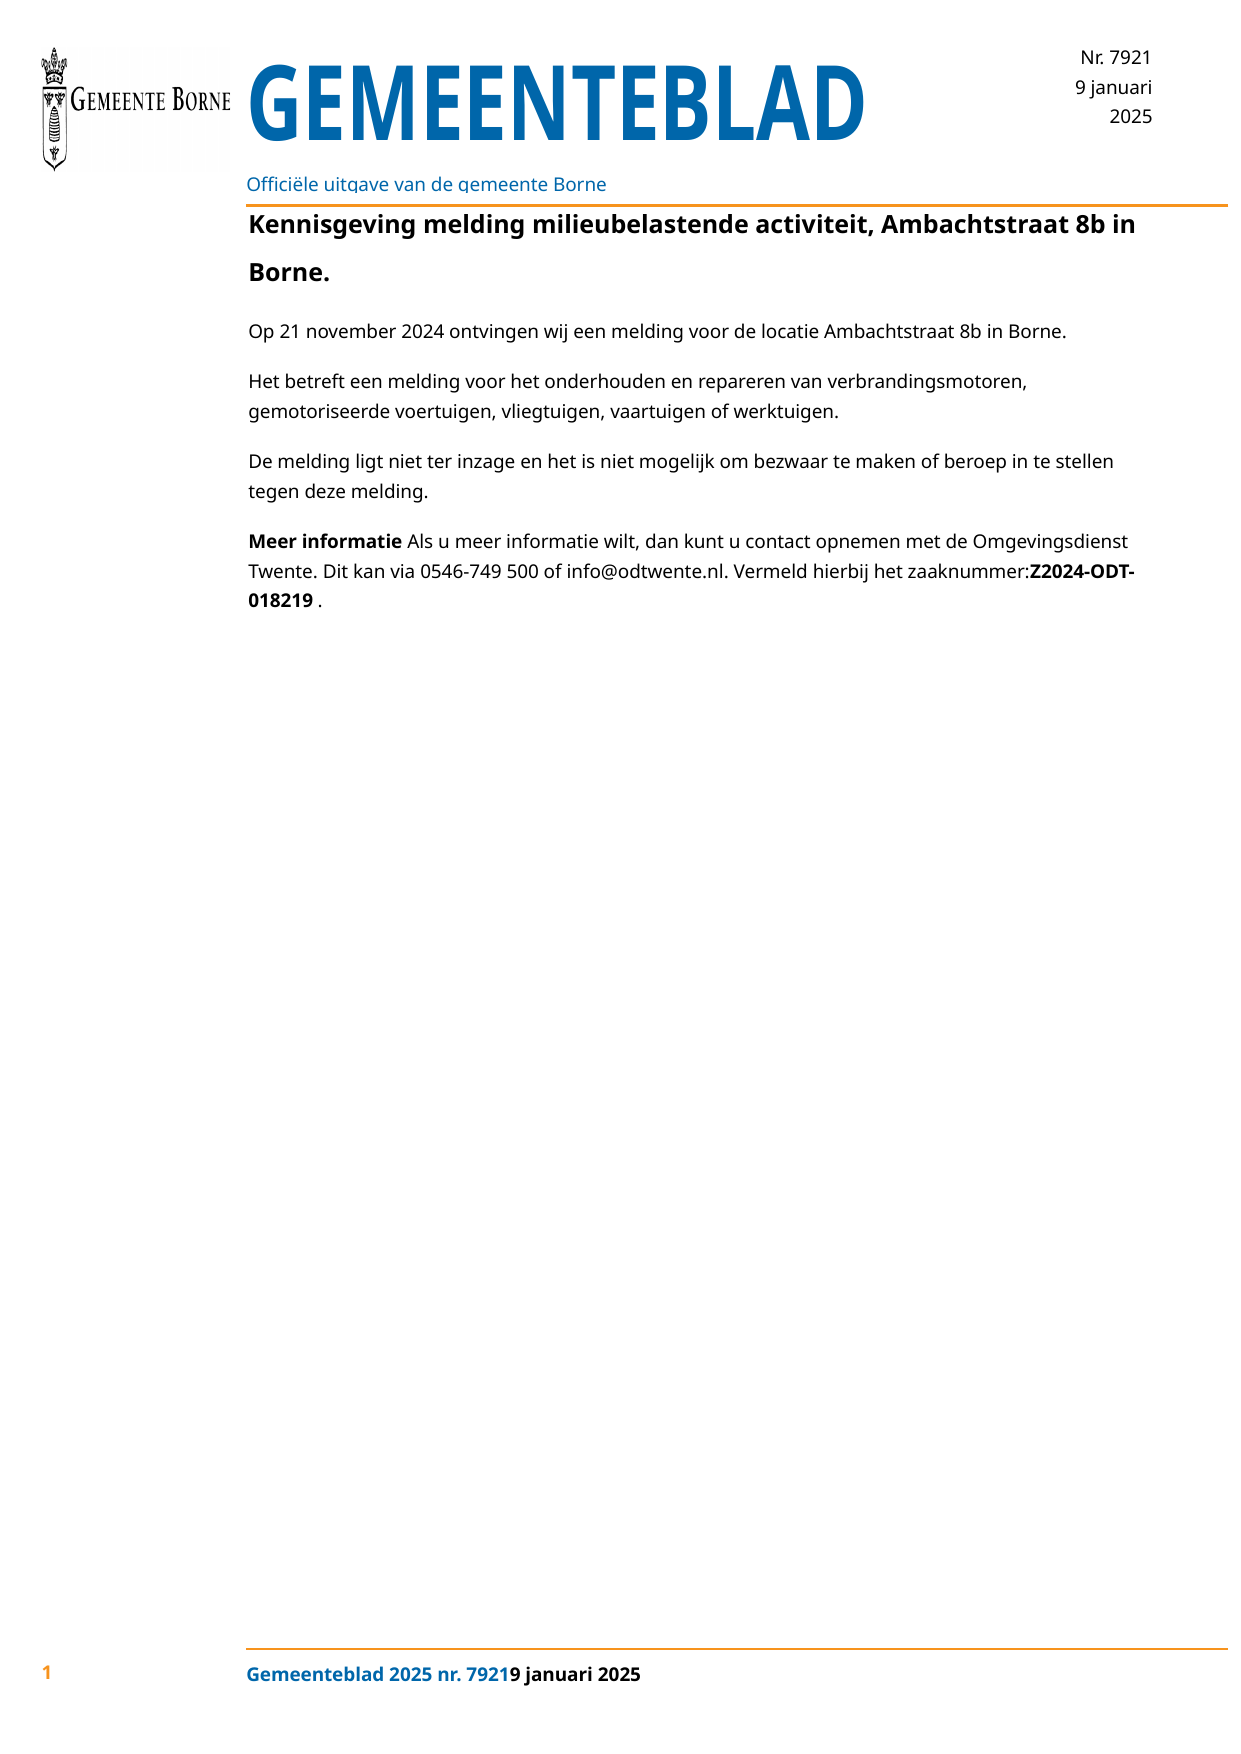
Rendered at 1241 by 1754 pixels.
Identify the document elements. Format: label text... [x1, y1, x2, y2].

text Kennisgeving melding milieubelastende activiteit, Ambachtstraat 8b in Borne. [248, 207, 1152, 288]
text Op 21 november 2024 ontvingen wij een melding voor de locatie Ambachtstraat 8b in Borne. [248, 318, 1152, 344]
text De melding ligt niet ter inzage en het is niet mogelijk om bezwaar te maken of beroep in te stellen tegen deze melding. [248, 448, 1152, 504]
text Het betreft een melding voor het onderhouden en repareren van verbrandingsmotoren, gemotoriseerde voertuigen, vliegtuigen, vaartuigen of werktuigen. [248, 368, 1152, 424]
picture [41, 47, 231, 172]
text Meer informatie Als u meer informatie wilt, dan kunt u contact opnemen met de Omgevingsdienst Twente. Dit kan via 0546-749 500 of info@odtwente.nl. Vermeld hierbij het zaaknummer:Z2024-ODT-018219 . [248, 528, 1152, 613]
